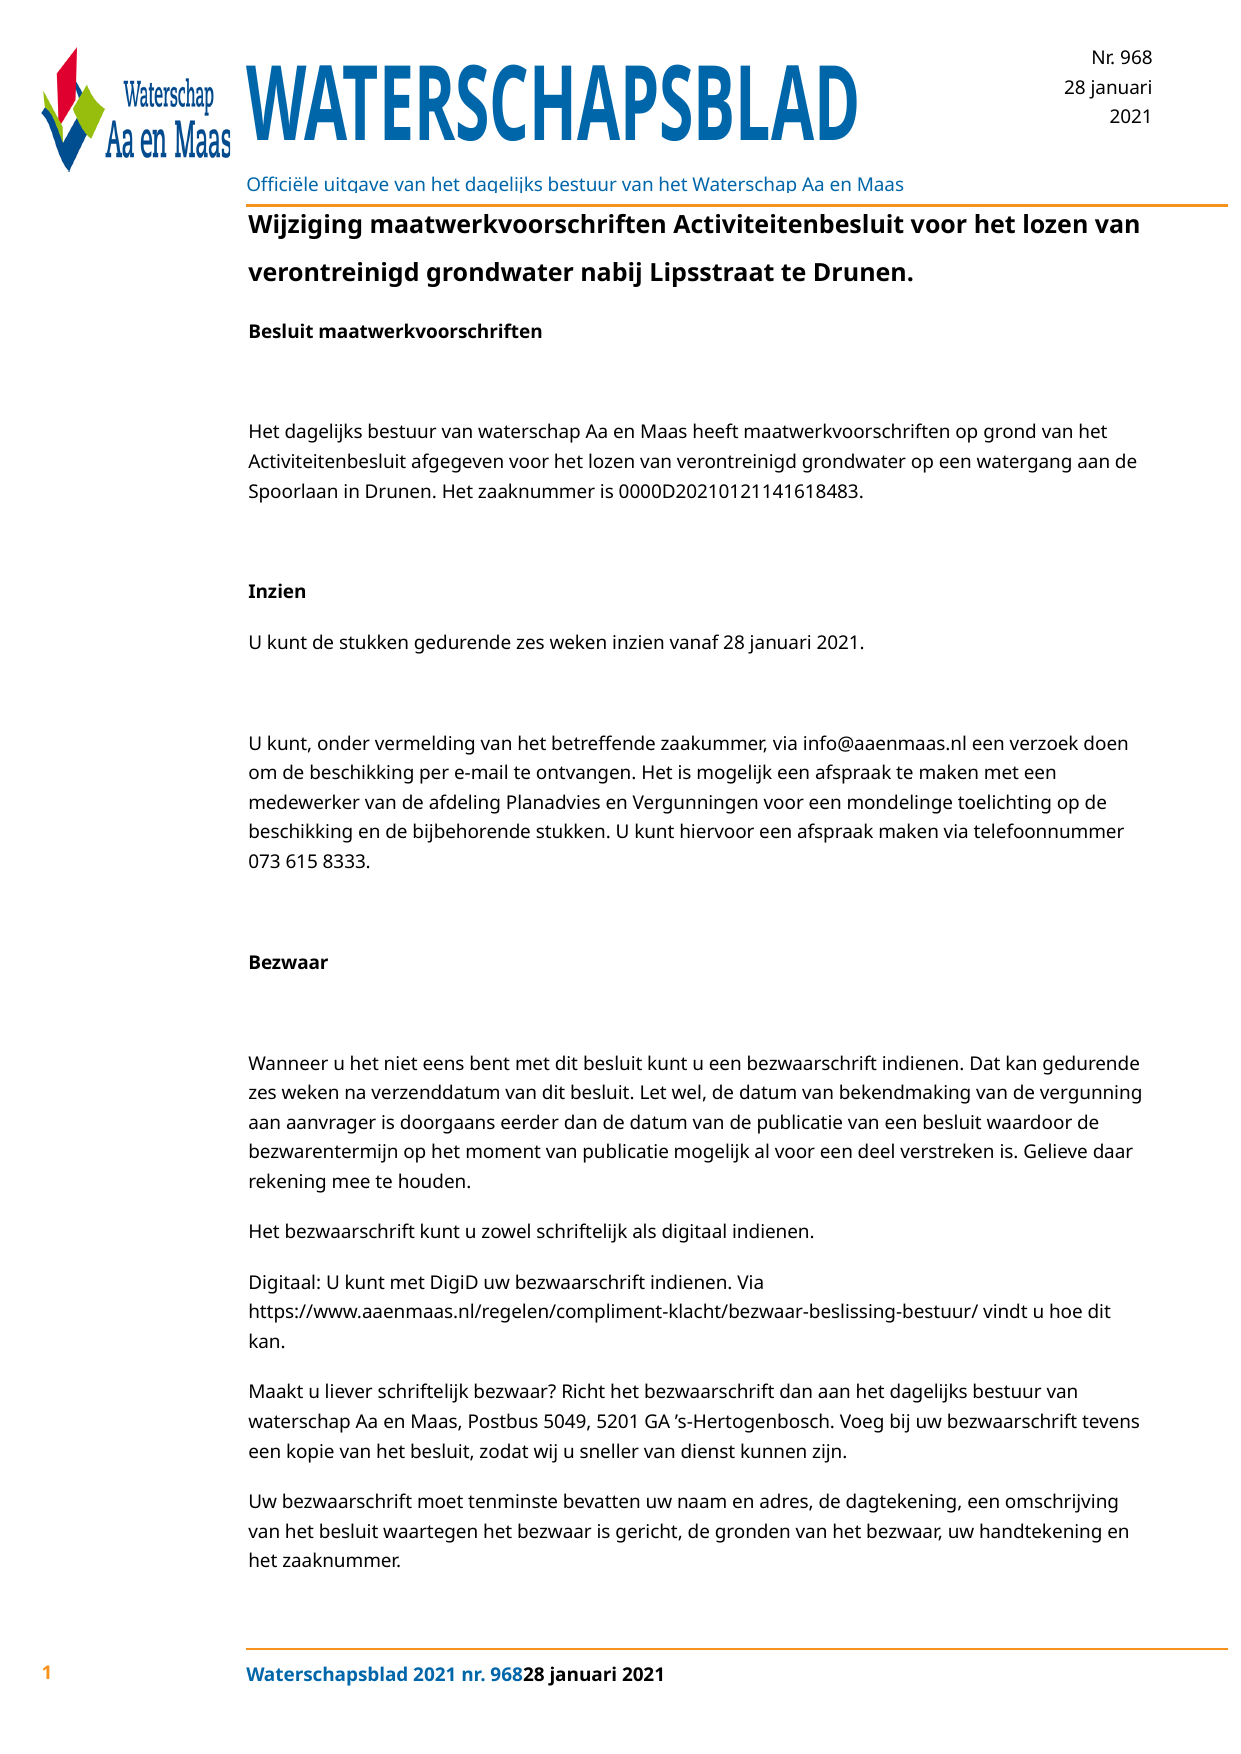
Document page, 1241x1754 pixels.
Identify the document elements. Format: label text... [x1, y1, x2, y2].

text Inzien [248, 579, 1152, 604]
text U kunt, onder vermelding van het betreffende zaakummer, via info@aaenmaas.nl een verzoek doen om de beschikking per e-mail te ontvangen. Het is mogelijk een afspraak te maken met een medewerker van de afdeling Planadvies en Vergunningen voor een mondelinge toelichting op de beschikking en de bijbehorende stukken. U kunt hiervoor een afspraak maken via telefoonnummer 073 615 8333. [248, 730, 1152, 874]
text Het dagelijks bestuur van waterschap Aa en Maas heeft maatwerkvoorschriften op grond van het Activiteitenbesluit afgegeven voor het lozen van verontreinigd grondwater op een watergang aan de Spoorlaan in Drunen. Het zaaknummer is 0000D20210121141618483. [248, 419, 1152, 504]
text Bezwaar [248, 949, 1152, 975]
text Besluit maatwerkvoorschriften [248, 318, 1152, 344]
text Het bezwaarschrift kunt u zowel schriftelijk als digitaal indienen. [248, 1219, 1152, 1244]
text Digitaal: U kunt met DigiD uw bezwaarschrift indienen. Via https://www.aaenmaas.nl/regelen/compliment-klacht/bezwaar-beslissing-bestuur/ vindt u hoe dit kan. [248, 1269, 1152, 1354]
picture [41, 47, 231, 172]
text Uw bezwaarschrift moet tenminste bevatten uw naam en adres, de dagtekening, een omschrijving van het besluit waartegen het bezwaar is gericht, de gronden van het bezwaar, uw handtekening en het zaaknummer. [248, 1488, 1152, 1573]
text U kunt de stukken gedurende zes weken inzien vanaf 28 januari 2021. [248, 629, 1152, 655]
text Wanneer u het niet eens bent met dit besluit kunt u een bezwaarschrift indienen. Dat kan gedurende zes weken na verzenddatum van dit besluit. Let wel, de datum van bekendmaking van de vergunning aan aanvrager is doorgaans eerder dan de datum van de publicatie van een besluit waardoor de bezwarentermijn op het moment van publicatie mogelijk al voor een deel verstreken is. Gelieve daar rekening mee te houden. [248, 1050, 1152, 1194]
text Wijziging maatwerkvoorschriften Activiteitenbesluit voor het lozen van verontreinigd grondwater nabij Lipsstraat te Drunen. [248, 207, 1152, 288]
text Maakt u liever schriftelijk bezwaar? Richt het bezwaarschrift dan aan het dagelijks bestuur van waterschap Aa en Maas, Postbus 5049, 5201 GA ’s-Hertogenbosch. Voeg bij uw bezwaarschrift tevens een kopie van het besluit, zodat wij u sneller van dienst kunnen zijn. [248, 1379, 1152, 1464]
